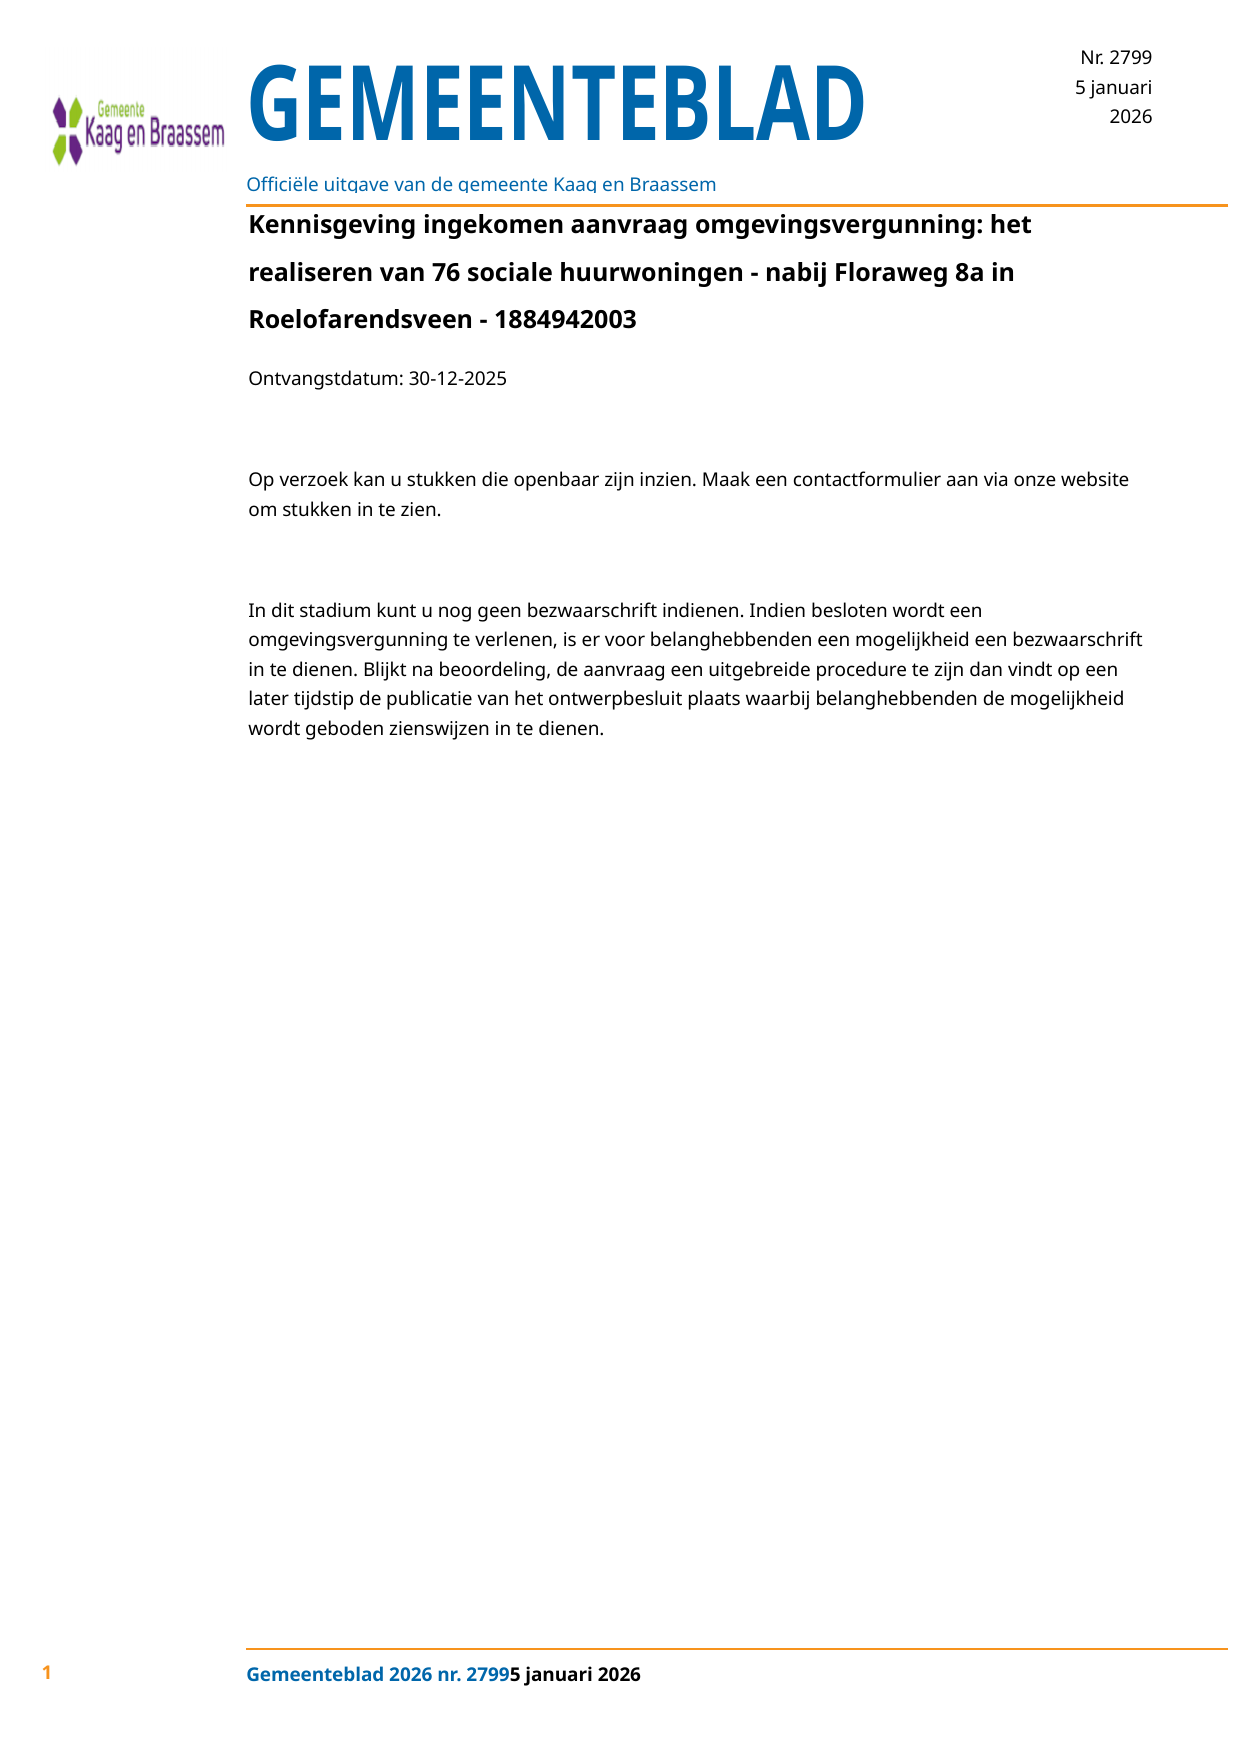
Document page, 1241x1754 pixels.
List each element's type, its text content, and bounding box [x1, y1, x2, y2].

text In dit stadium kunt u nog geen bezwaarschrift indienen. Indien besloten wordt een omgevingsvergunning te verlenen, is er voor belanghebbenden een mogelijkheid een bezwaarschrift in te dienen. Blijkt na beoordeling, de aanvraag een uitgebreide procedure te zijn dan vindt op een later tijdstip de publicatie van het ontwerpbesluit plaats waarbij belanghebbenden de mogelijkheid wordt geboden zienswijzen in te dienen. [248, 597, 1152, 741]
text Ontvangstdatum: 30-12-2025 [248, 366, 1152, 391]
picture [41, 47, 231, 172]
text Op verzoek kan u stukken die openbaar zijn inzien. Maak een contactformulier aan via onze website om stukken in te zien. [248, 466, 1152, 522]
text Kennisgeving ingekomen aanvraag omgevingsvergunning: het realiseren van 76 sociale huurwoningen - nabij Floraweg 8a in Roelofarendsveen - 1884942003 [248, 207, 1152, 336]
